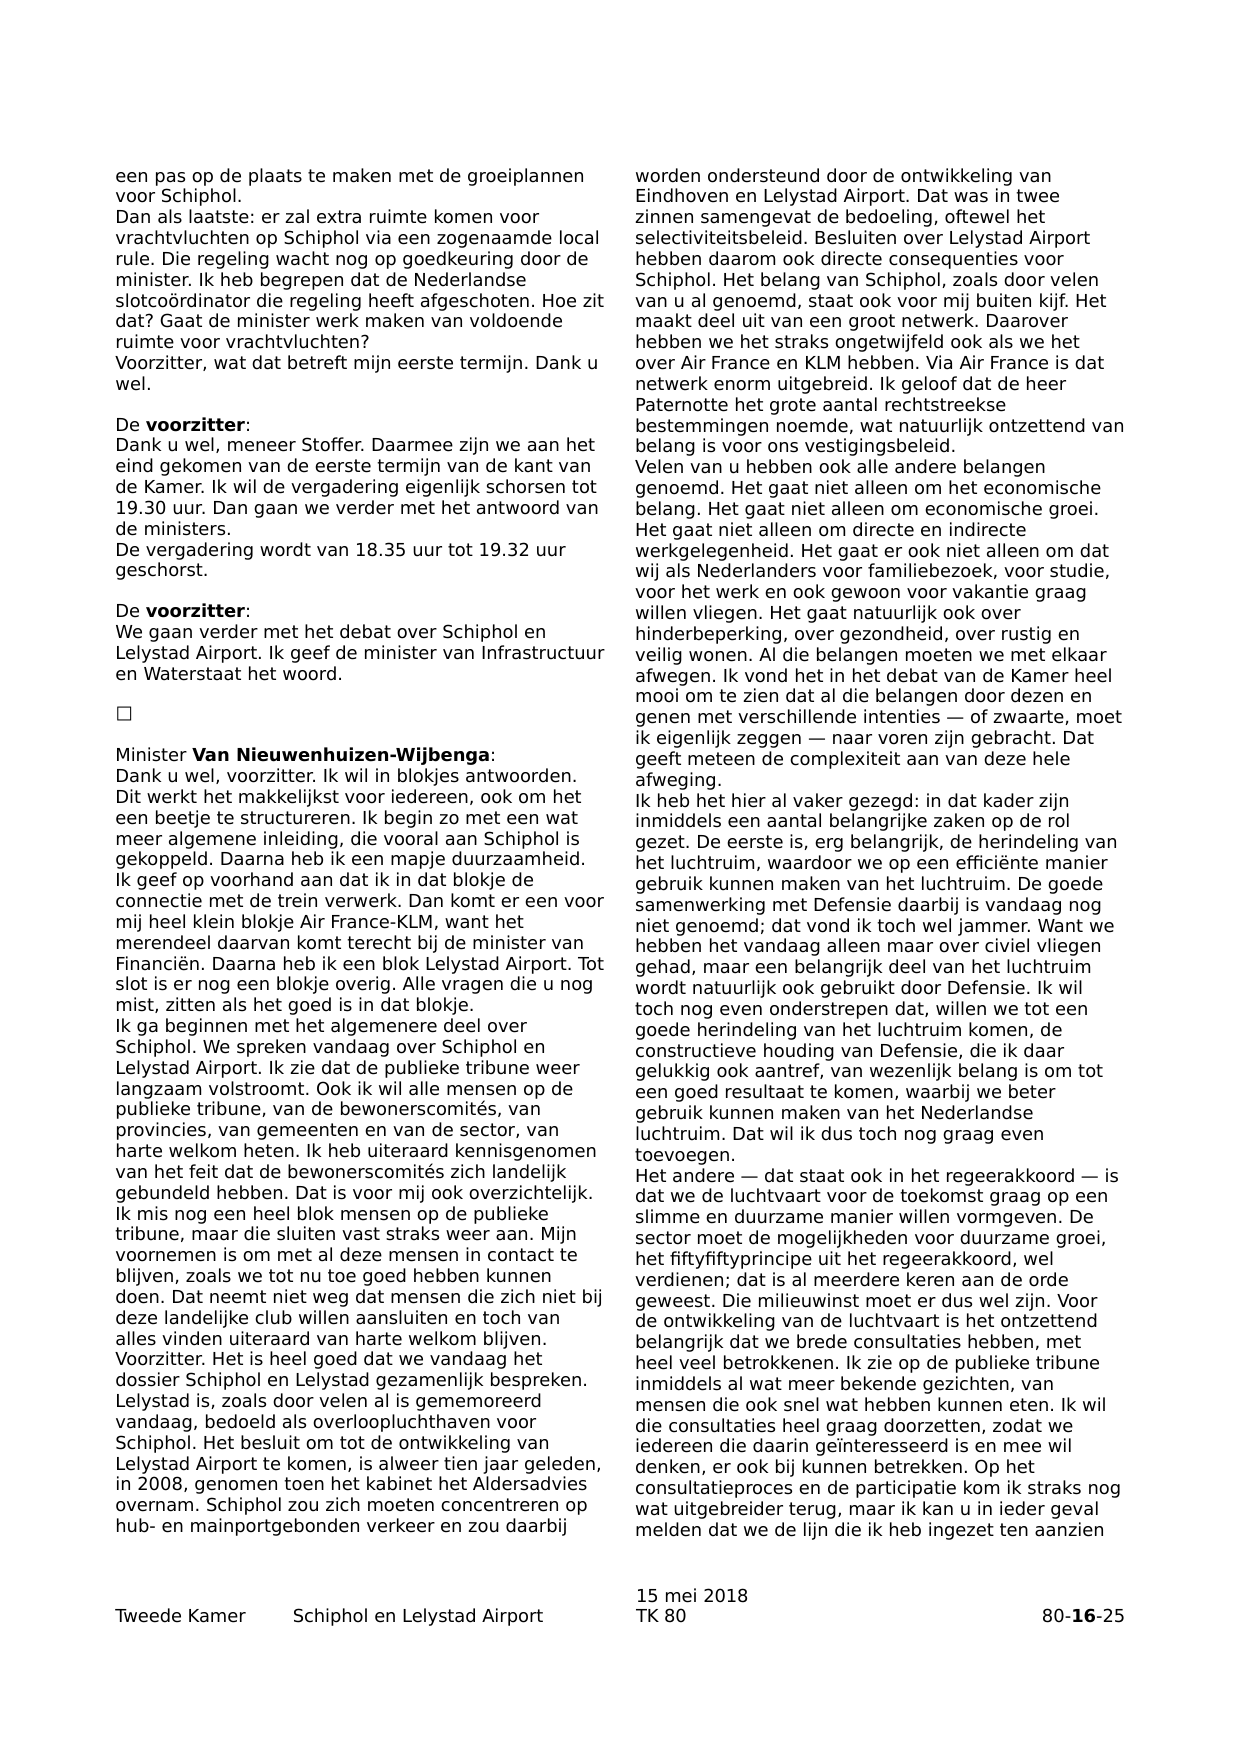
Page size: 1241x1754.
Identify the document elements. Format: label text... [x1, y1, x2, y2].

text een pas op de plaats te maken met de groeiplannen voor Schiphol. [115, 165, 605, 207]
text De voorzitter: [115, 601, 605, 622]
text De voorzitter: [115, 414, 605, 435]
text Velen van u hebben ook alle andere belangen genoemd. Het gaat niet alleen om het economische belang. Het gaat niet alleen om economische groei. Het gaat niet alleen om directe en indirecte werkgelegenheid. Het gaat er ook niet alleen om dat wij als Nederlanders voor familiebezoek, voor studie, voor het werk en ook gewoon voor vakantie graag willen vliegen. Het gaat natuurlijk ook over hinderbeperking, over gezondheid, over rustig en veilig wonen. Al die belangen moeten we met elkaar afwegen. Ik vond het in het debat van de Kamer heel mooi om te zien dat al die belangen door dezen en genen met verschillende intenties — of zwaarte, moet ik eigenlijk zeggen — naar voren zijn gebracht. Dat geeft meteen de complexiteit aan van deze hele afweging. [635, 457, 1125, 790]
text Het andere — dat staat ook in het regeerakkoord — is dat we de luchtvaart voor de toekomst graag op een slimme en duurzame manier willen vormgeven. De sector moet de mogelijkheden voor duurzame groei, het fiftyfiftyprincipe uit het regeerakkoord, wel verdienen; dat is al meerdere keren aan de orde geweest. Die milieuwinst moet er dus wel zijn. Voor de ontwikkeling van de luchtvaart is het ontzettend belangrijk dat we brede consultaties hebben, met heel veel betrokkenen. Ik zie op de publieke tribune inmiddels al wat meer bekende gezichten, van mensen die ook snel wat hebben kunnen eten. Ik wil die consultaties heel graag doorzetten, zodat we iedereen die daarin geïnteresseerd is en mee wil denken, er ook bij kunnen betrekken. Op het consultatieproces en de participatie kom ik straks nog wat uitgebreider terug, maar ik kan u in ieder geval melden dat we de lijn die ik heb ingezet ten aanzien [635, 1165, 1125, 1540]
text Voorzitter. Het is heel goed dat we vandaag het dossier Schiphol en Lelystad gezamenlijk bespreken. Lelystad is, zoals door velen al is gememoreerd vandaag, bedoeld als overloopluchthaven voor Schiphol. Het besluit om tot de ontwikkeling van Lelystad Airport te komen, is alweer tien jaar geleden, in 2008, genomen toen het kabinet het Aldersadvies overnam. Schiphol zou zich moeten concentreren op hub- en mainportgebonden verkeer en zou daarbij [115, 1349, 605, 1537]
text Ik ga beginnen met het algemenere deel over Schiphol. We spreken vandaag over Schiphol en Lelystad Airport. Ik zie dat de publieke tribune weer langzaam volstroomt. Ook ik wil alle mensen op de publieke tribune, van de bewonerscomités, van provincies, van gemeenten en van de sector, van harte welkom heten. Ik heb uiteraard kennisgenomen van het feit dat de bewonerscomités zich landelijk gebundeld hebben. Dat is voor mij ook overzichtelijk. Ik mis nog een heel blok mensen op de publieke tribune, maar die sluiten vast straks weer aan. Mijn voornemen is om met al deze mensen in contact te blijven, zoals we tot nu toe goed hebben kunnen doen. Dat neemt niet weg dat mensen die zich niet bij deze landelijke club willen aansluiten en toch van alles vinden uiteraard van harte welkom blijven. [115, 1016, 605, 1349]
text We gaan verder met het debat over Schiphol en Lelystad Airport. Ik geef de minister van Infrastructuur en Waterstaat het woord. [115, 622, 605, 684]
text Dank u wel, meneer Stoffer. Daarmee zijn we aan het eind gekomen van de eerste termijn van de kant van de Kamer. Ik wil de vergadering eigenlijk schorsen tot 19.30 uur. Dan gaan we verder met het antwoord van de ministers. [115, 435, 605, 539]
text De vergadering wordt van 18.35 uur tot 19.32 uur geschorst. [115, 539, 605, 581]
text Minister Van Nieuwenhuizen-Wijbenga: [115, 745, 605, 766]
text Ik heb het hier al vaker gezegd: in dat kader zijn inmiddels een aantal belangrijke zaken op de rol gezet. De eerste is, erg belangrijk, de herindeling van het luchtruim, waardoor we op een efficiënte manier gebruik kunnen maken van het luchtruim. De goede samenwerking met Defensie daarbij is vandaag nog niet genoemd; dat vond ik toch wel jammer. Want we hebben het vandaag alleen maar over civiel vliegen gehad, maar een belangrijk deel van het luchtruim wordt natuurlijk ook gebruikt door Defensie. Ik wil toch nog even onderstrepen dat, willen we tot een goede herindeling van het luchtruim komen, de constructieve houding van Defensie, die ik daar gelukkig ook aantref, van wezenlijk belang is om tot een goed resultaat te komen, waarbij we beter gebruik kunnen maken van het Nederlandse luchtruim. Dat wil ik dus toch nog graag even toevoegen. [635, 790, 1125, 1165]
text Dan als laatste: er zal extra ruimte komen voor vrachtvluchten op Schiphol via een zogenaamde local rule. Die regeling wacht nog op goedkeuring door de minister. Ik heb begrepen dat de Nederlandse slotcoördinator die regeling heeft afgeschoten. Hoe zit dat? Gaat de minister werk maken van voldoende ruimte voor vrachtvluchten? [115, 207, 605, 353]
text ⬜ [115, 704, 605, 725]
text Voorzitter, wat dat betreft mijn eerste termijn. Dank u wel. [115, 353, 605, 394]
text Dank u wel, voorzitter. Ik wil in blokjes antwoorden. Dit werkt het makkelijkst voor iedereen, ook om het een beetje te structureren. Ik begin zo met een wat meer algemene inleiding, die vooral aan Schiphol is gekoppeld. Daarna heb ik een mapje duurzaamheid. Ik geef op voorhand aan dat ik in dat blokje de connectie met de trein verwerk. Dan komt er een voor mij heel klein blokje Air France-KLM, want het merendeel daarvan komt terecht bij de minister van Financiën. Daarna heb ik een blok Lelystad Airport. Tot slot is er nog een blokje overig. Alle vragen die u nog mist, zitten als het goed is in dat blokje. [115, 766, 605, 1016]
text worden ondersteund door de ontwikkeling van Eindhoven en Lelystad Airport. Dat was in twee zinnen samengevat de bedoeling, oftewel het selectiviteitsbeleid. Besluiten over Lelystad Airport hebben daarom ook directe consequenties voor Schiphol. Het belang van Schiphol, zoals door velen van u al genoemd, staat ook voor mij buiten kijf. Het maakt deel uit van een groot netwerk. Daarover hebben we het straks ongetwijfeld ook als we het over Air France en KLM hebben. Via Air France is dat netwerk enorm uitgebreid. Ik geloof dat de heer Paternotte het grote aantal rechtstreekse bestemmingen noemde, wat natuurlijk ontzettend van belang is voor ons vestigingsbeleid. [635, 165, 1125, 457]
